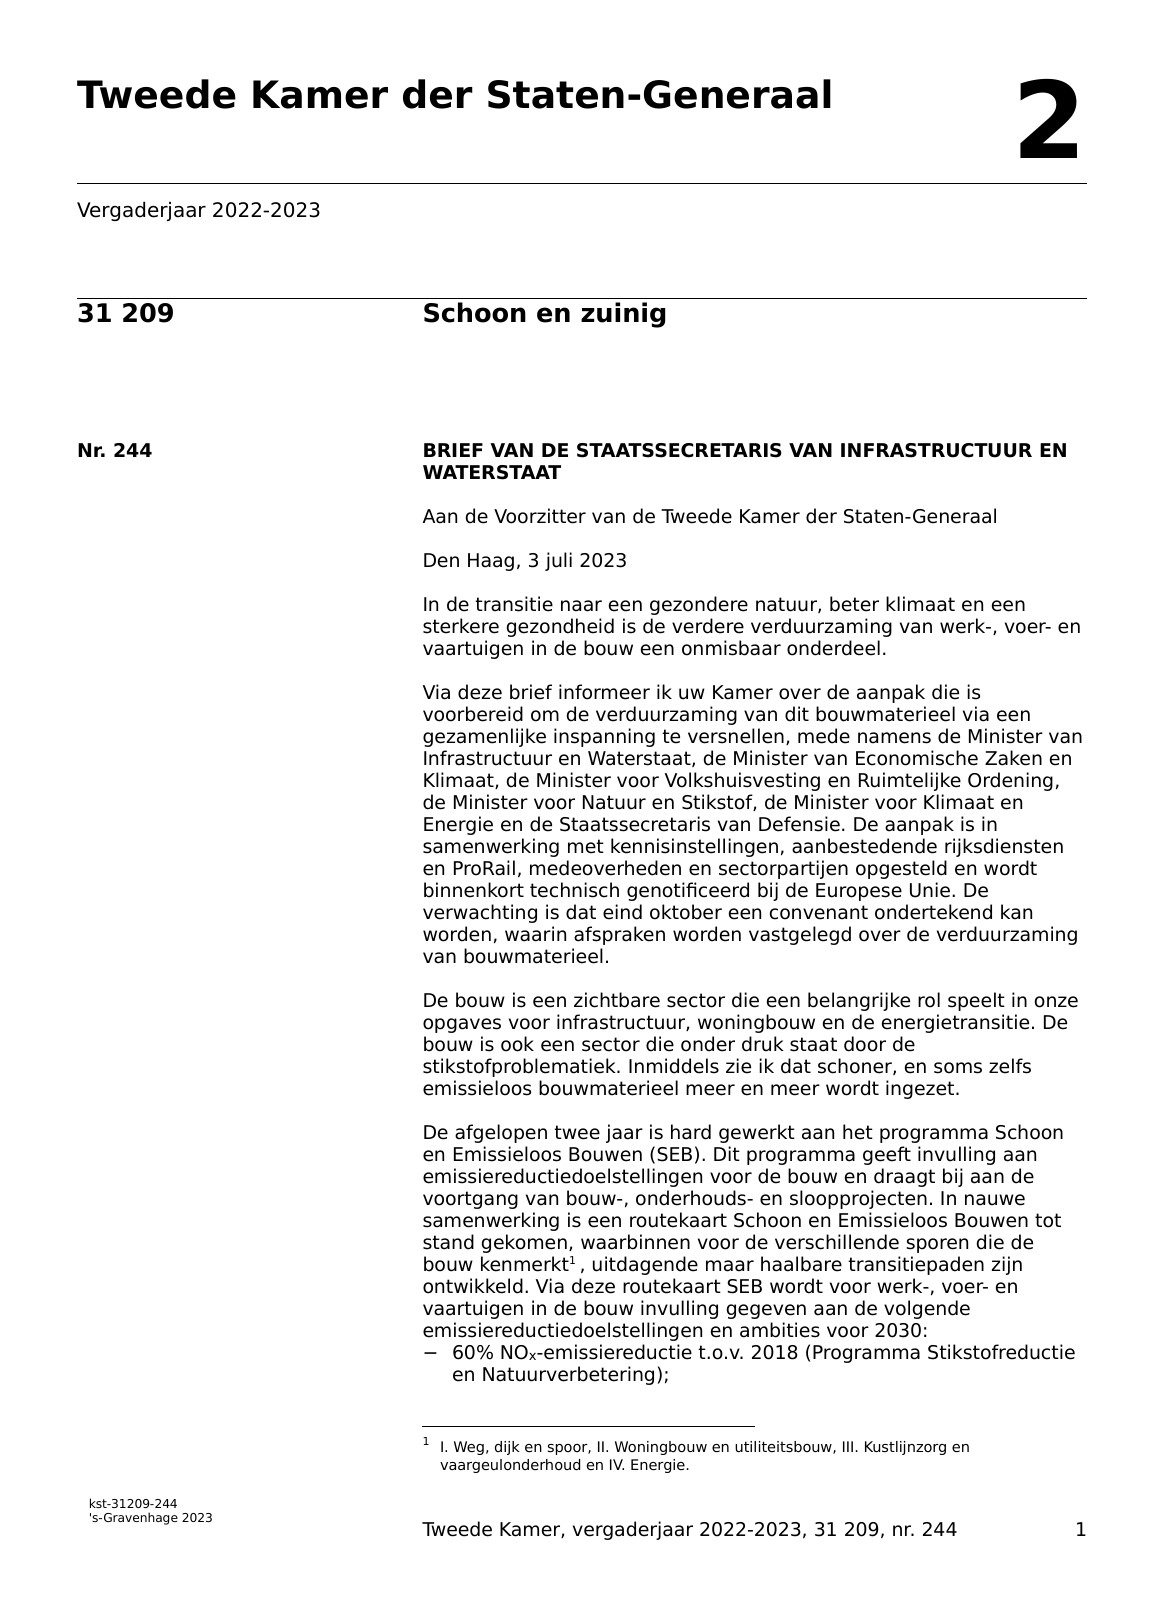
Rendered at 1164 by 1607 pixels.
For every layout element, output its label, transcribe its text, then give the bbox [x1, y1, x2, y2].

text − 60% NOx-emissiereductie t.o.v. 2018 (Programma Stikstofreductie en Natuurverbetering); [422, 1342, 1087, 1386]
text Via deze brief informeer ik uw Kamer over de aanpak die is voorbereid om de verduurzaming van dit bouwmaterieel via een gezamenlijke inspanning te versnellen, mede namens de Minister van Infrastructuur en Waterstaat, de Minister van Economische Zaken en Klimaat, de Minister voor Volkshuisvesting en Ruimtelijke Ordening, de Minister voor Natuur en Stikstof, de Minister voor Klimaat en Energie en de Staatssecretaris van Defensie. De aanpak is in samenwerking met kennisinstellingen, aanbestedende rijksdiensten en ProRail, medeoverheden en sectorpartijen opgesteld en wordt binnenkort technisch genotificeerd bij de Europese Unie. De verwachting is dat eind oktober een convenant ondertekend kan worden, waarin afspraken worden vastgelegd over de verduurzaming van bouwmaterieel. [422, 682, 1087, 968]
text Den Haag, 3 juli 2023 [422, 550, 1087, 572]
text De afgelopen twee jaar is hard gewerkt aan het programma Schoon en Emissieloos Bouwen (SEB). Dit programma geeft invulling aan emissiereductiedoelstellingen voor de bouw en draagt bij aan de voortgang van bouw-, onderhouds- en sloopprojecten. In nauwe samenwerking is een routekaart Schoon en Emissieloos Bouwen tot stand gekomen, waarbinnen voor de verschillende sporen die de bouw kenmerkt, uitdagende maar haalbare transitiepaden zijn ontwikkeld. Via deze routekaart SEB wordt voor werk-, voer- en vaartuigen in de bouw invulling gegeven aan de volgende emissiereductiedoelstellingen en ambities voor 2030: [422, 1122, 1087, 1342]
text In de transitie naar een gezondere natuur, beter klimaat en een sterkere gezondheid is de verdere verduurzaming van werk-, voer- en vaartuigen in de bouw een onmisbaar onderdeel. [422, 594, 1087, 660]
table_header Tweede Kamer der Staten-Generaal [77, 59, 886, 183]
text I. Weg, dijk en spoor, II. Woningbouw en utiliteitsbouw, III. Kustlijnzorg en vaargeulonderhoud en IV. Energie. [422, 1435, 1087, 1474]
subtitle Nr. 244 BRIEF VAN DE STAATSSECRETARIS VAN INFRASTRUCTUUR EN WATERSTAAT [77, 440, 1087, 484]
table_header 2 [886, 59, 1087, 183]
text kst-31209-244 [88, 1497, 323, 1511]
text Aan de Voorzitter van de Tweede Kamer der Staten-Generaal [422, 506, 1087, 528]
text 's-Gravenhage 2023 [88, 1511, 323, 1525]
table_cell Vergaderjaar 2022-2023 [77, 184, 1087, 298]
text De bouw is een zichtbare sector die een belangrijke rol speelt in onze opgaves voor infrastructuur, woningbouw en de energietransitie. De bouw is ook een sector die onder druk staat door de stikstofproblematiek. Inmiddels zie ik dat schoner, en soms zelfs emissieloos bouwmaterieel meer en meer wordt ingezet. [422, 990, 1087, 1100]
subtitle 31 209 Schoon en zuinig [77, 299, 1087, 329]
